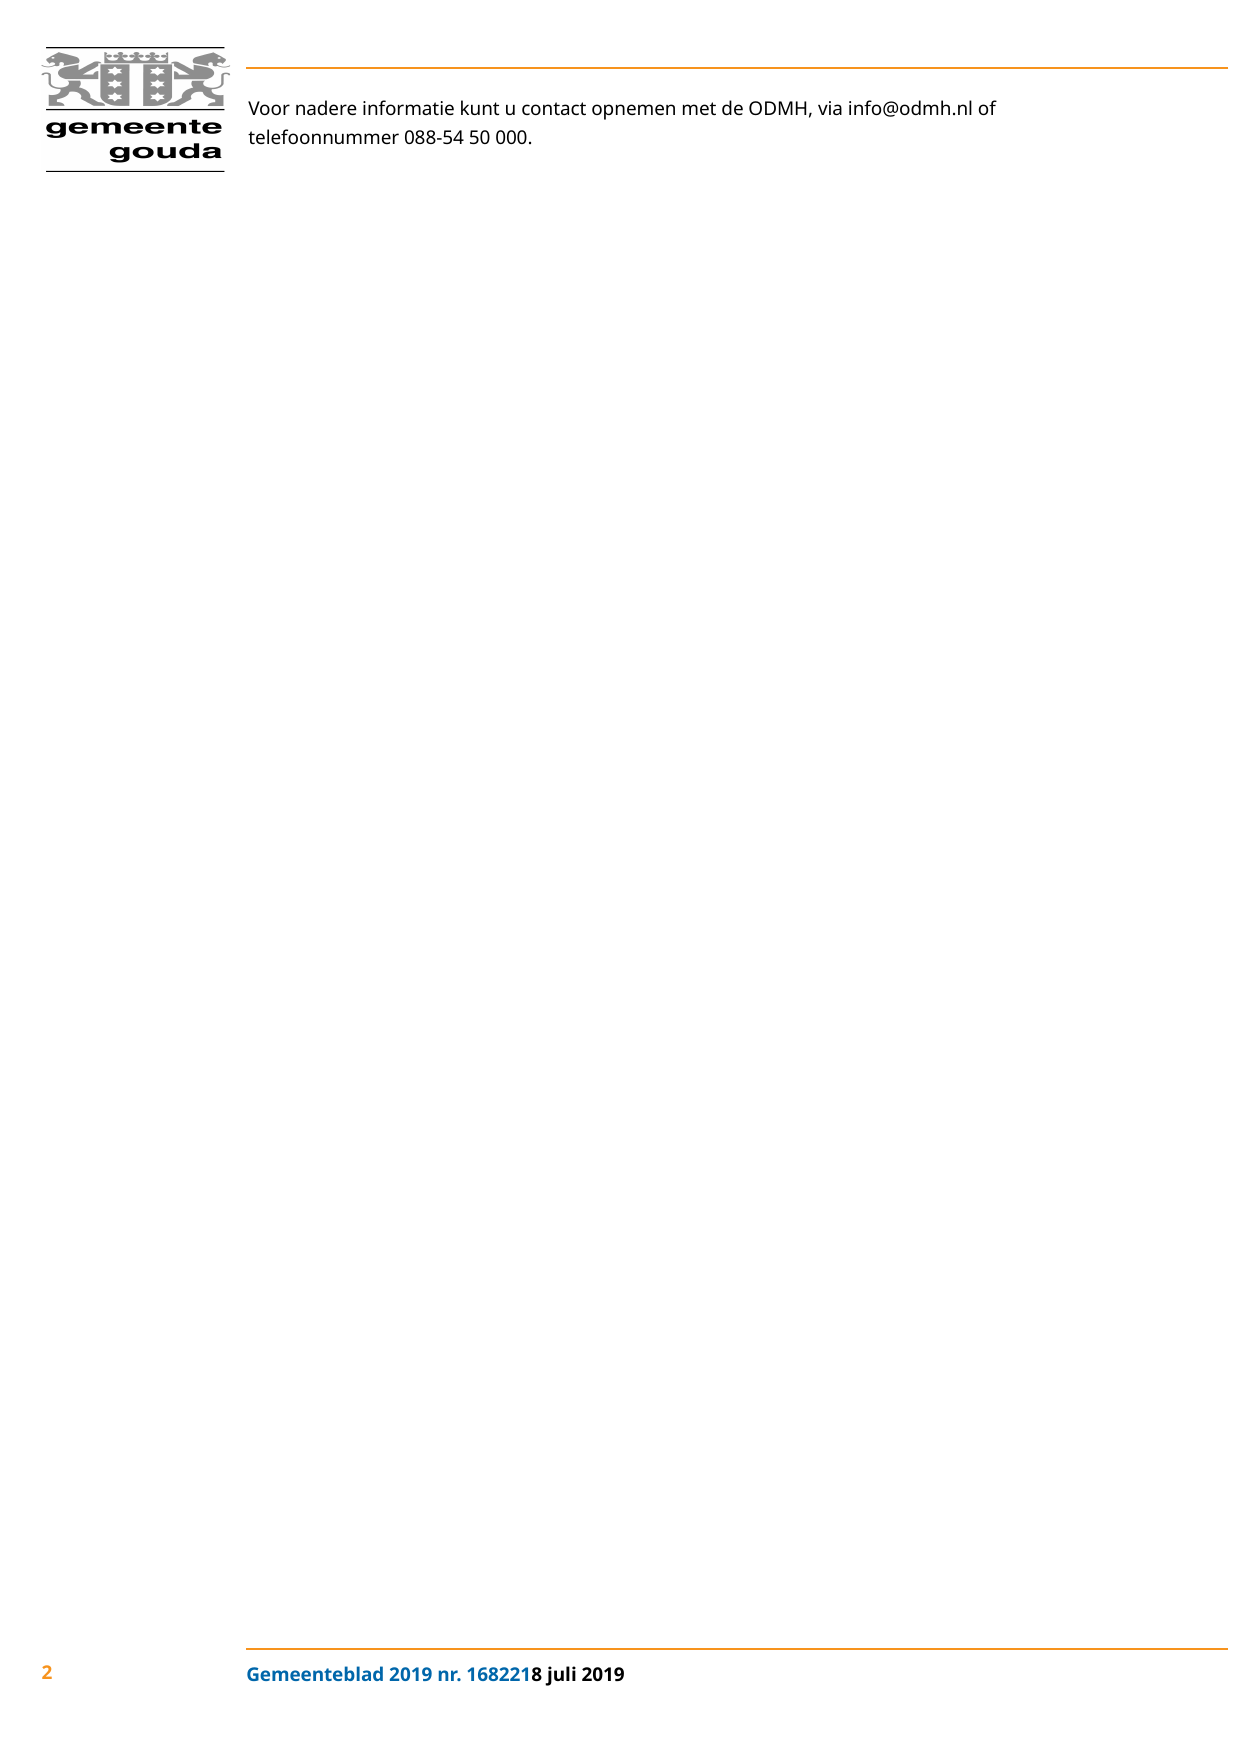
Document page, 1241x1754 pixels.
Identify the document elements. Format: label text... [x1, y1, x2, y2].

text Voor nadere informatie kunt u contact opnemen met de ODMH, via info@odmh.nl of telefoonnummer 088-54 50 000. [248, 95, 1152, 150]
picture [41, 47, 231, 172]
